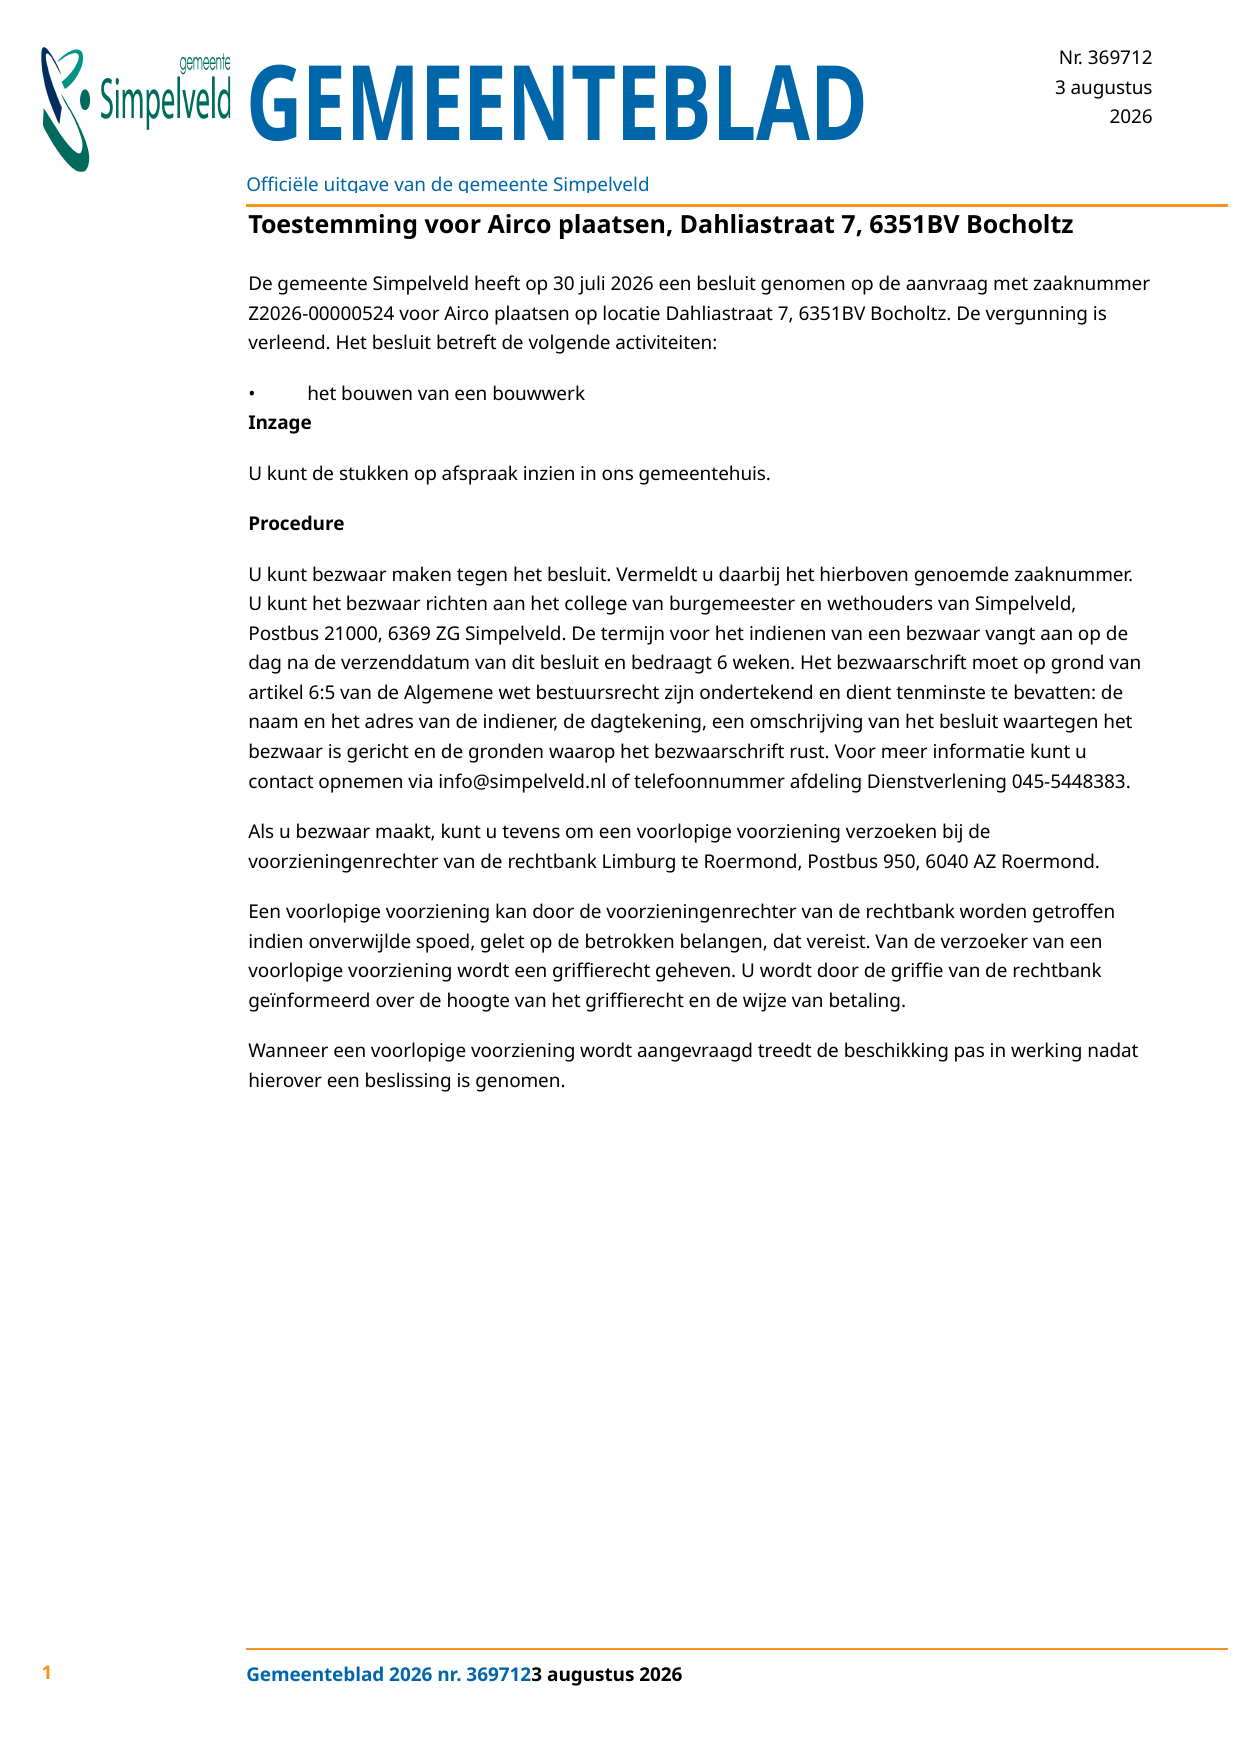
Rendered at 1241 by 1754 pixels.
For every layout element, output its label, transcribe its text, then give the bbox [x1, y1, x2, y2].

text U kunt bezwaar maken tegen het besluit. Vermeldt u daarbij het hierboven genoemde zaaknummer. U kunt het bezwaar richten aan het college van burgemeester en wethouders van Simpelveld, Postbus 21000, 6369 ZG Simpelveld. De termijn voor het indienen van een bezwaar vangt aan op de dag na de verzenddatum van dit besluit en bedraagt 6 weken. Het bezwaarschrift moet op grond van artikel 6:5 van de Algemene wet bestuursrecht zijn ondertekend en dient tenminste te bevatten: de naam en het adres van de indiener, de dagtekening, een omschrijving van het besluit waartegen het bezwaar is gericht en de gronden waarop het bezwaarschrift rust. Voor meer informatie kunt u contact opnemen via info@simpelveld.nl of telefoonnummer afdeling Dienstverlening 045-5448383. [248, 561, 1152, 793]
text De gemeente Simpelveld heeft op 30 juli 2026 een besluit genomen op de aanvraag met zaaknummer Z2026-00000524 voor Airco plaatsen op locatie Dahliastraat 7, 6351BV Bocholtz. De vergunning is verleend. Het besluit betreft de volgende activiteiten: [248, 270, 1152, 355]
text U kunt de stukken op afspraak inzien in ons gemeentehuis. [248, 460, 1152, 486]
picture [41, 47, 231, 172]
text Procedure [248, 510, 1152, 536]
text Een voorlopige voorziening kan door de voorzieningenrechter van de rechtbank worden getroffen indien onverwijlde spoed, gelet op de betrokken belangen, dat vereist. Van de verzoeker van een voorlopige voorziening wordt een griffierecht geheven. U wordt door de griffie van de rechtbank geïnformeerd over de hoogte van het griffierecht en de wijze van betaling. [248, 898, 1152, 1013]
text Inzage [248, 409, 1152, 435]
list het bouwen van een bouwwerk [248, 380, 1152, 406]
text Toestemming voor Airco plaatsen, Dahliastraat 7, 6351BV Bocholtz [248, 207, 1152, 241]
text Wanneer een voorlopige voorziening wordt aangevraagd treedt de beschikking pas in werking nadat hierover een beslissing is genomen. [248, 1037, 1152, 1093]
text Als u bezwaar maakt, kunt u tevens om een voorlopige voorziening verzoeken bij de voorzieningenrechter van de rechtbank Limburg te Roermond, Postbus 950, 6040 AZ Roermond. [248, 818, 1152, 873]
